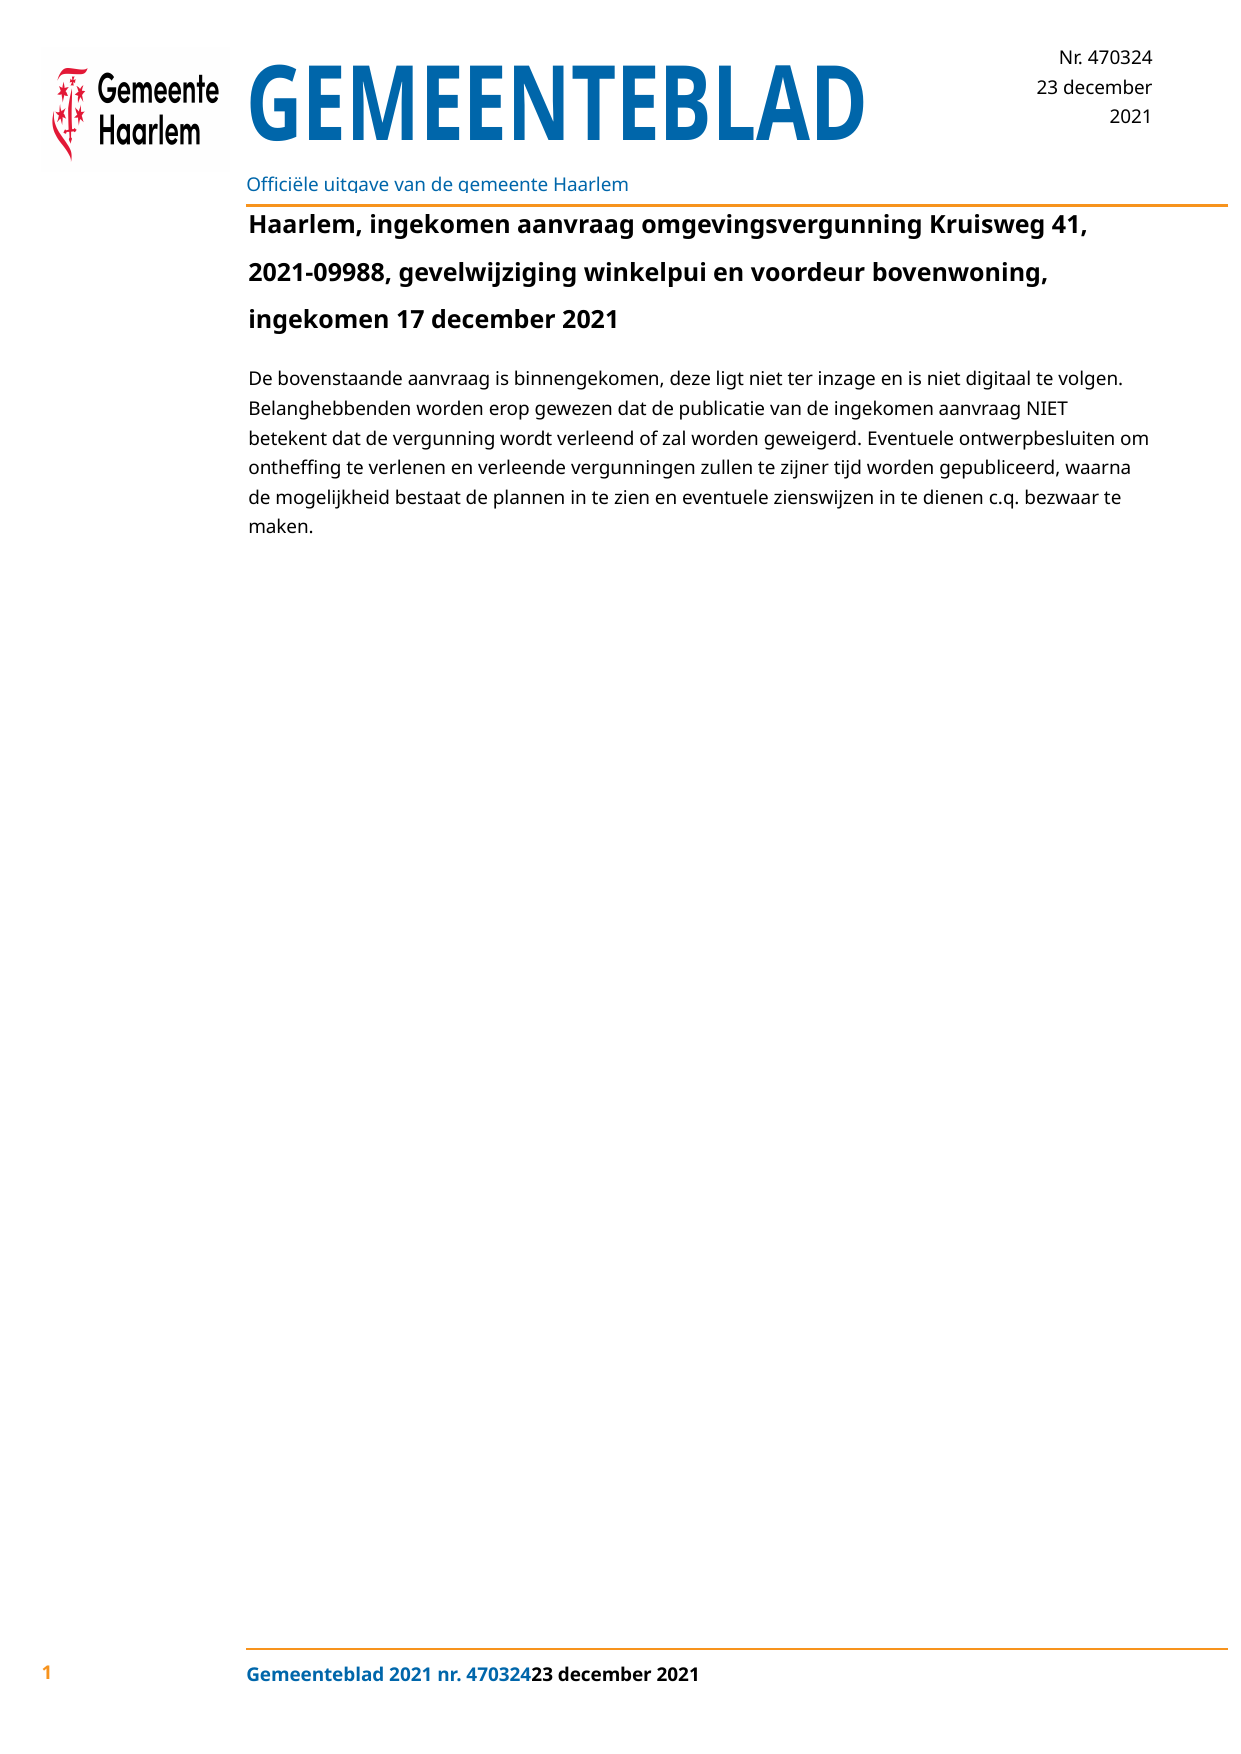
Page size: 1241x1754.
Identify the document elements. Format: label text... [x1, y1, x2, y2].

picture [41, 47, 231, 172]
text Haarlem, ingekomen aanvraag omgevingsvergunning Kruisweg 41, 2021-09988, gevelwijziging winkelpui en voordeur bovenwoning, ingekomen 17 december 2021 [248, 207, 1152, 336]
text De bovenstaande aanvraag is binnengekomen, deze ligt niet ter inzage en is niet digitaal te volgen. Belanghebbenden worden erop gewezen dat de publicatie van de ingekomen aanvraag NIET betekent dat de vergunning wordt verleend of zal worden geweigerd. Eventuele ontwerpbesluiten om ontheffing te verlenen en verleende vergunningen zullen te zijner tijd worden gepubliceerd, waarna de mogelijkheid bestaat de plannen in te zien en eventuele zienswijzen in te dienen c.q. bezwaar te maken. [248, 366, 1152, 539]
